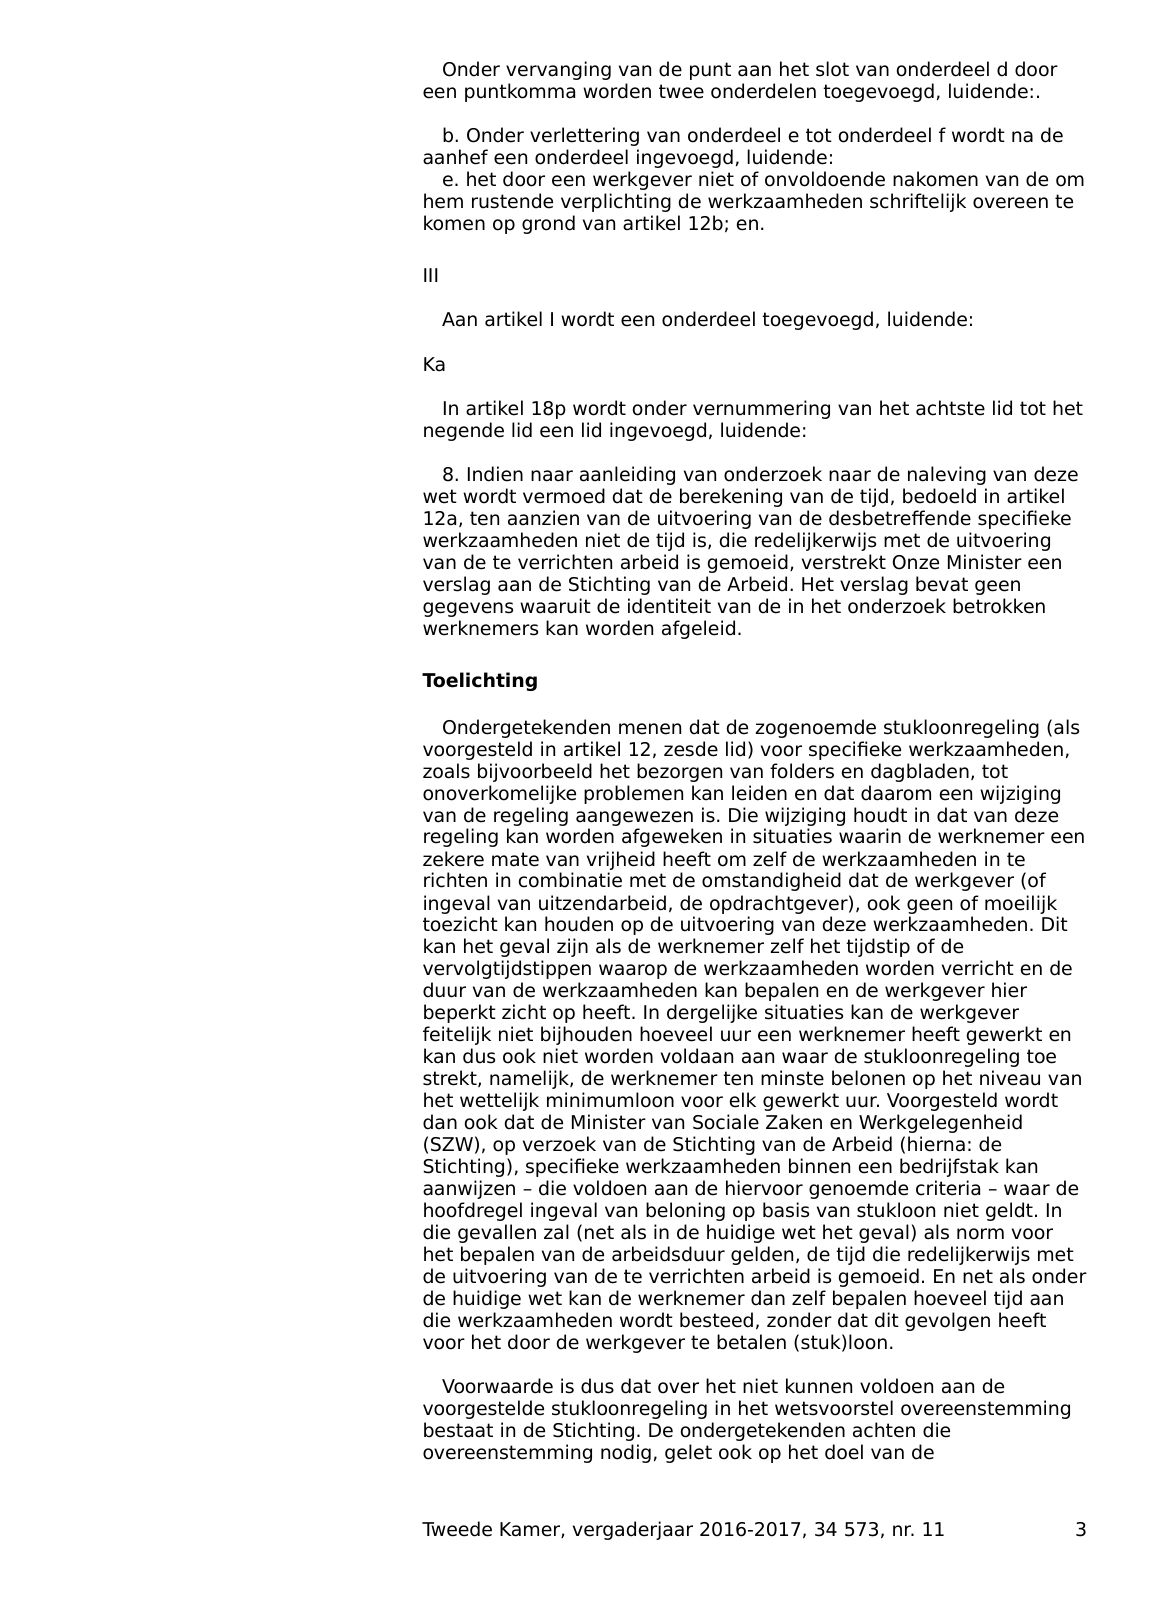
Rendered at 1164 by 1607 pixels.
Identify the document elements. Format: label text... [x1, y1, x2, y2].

text In artikel 18p wordt onder vernummering van het achtste lid tot het negende lid een lid ingevoegd, luidende: [422, 398, 1087, 442]
text Onder vervanging van de punt aan het slot van onderdeel d door een puntkomma worden twee onderdelen toegevoegd, luidende:. [422, 59, 1087, 103]
text 8. Indien naar aanleiding van onderzoek naar de naleving van deze wet wordt vermoed dat de berekening van de tijd, bedoeld in artikel 12a, ten aanzien van de uitvoering van de desbetreffende specifieke werkzaamheden niet de tijd is, die redelijkerwijs met de uitvoering van de te verrichten arbeid is gemoeid, verstrekt Onze Minister een verslag aan de Stichting van de Arbeid. Het verslag bevat geen gegevens waaruit de identiteit van de in het onderzoek betrokken werknemers kan worden afgeleid. [422, 464, 1087, 639]
text Aan artikel I wordt een onderdeel toegevoegd, luidende: [422, 309, 1087, 331]
text Ondergetekenden menen dat de zogenoemde stukloonregeling (als voorgesteld in artikel 12, zesde lid) voor specifieke werkzaamheden, zoals bijvoorbeeld het bezorgen van folders en dagbladen, tot onoverkomelijke problemen kan leiden en dat daarom een wijziging van de regeling aangewezen is. Die wijziging houdt in dat van deze regeling kan worden afgeweken in situaties waarin de werknemer een zekere mate van vrijheid heeft om zelf de werkzaamheden in te richten in combinatie met de omstandigheid dat de werkgever (of ingeval van uitzendarbeid, de opdrachtgever), ook geen of moeilijk toezicht kan houden op de uitvoering van deze werkzaamheden. Dit kan het geval zijn als de werknemer zelf het tijdstip of de vervolgtijdstippen waarop de werkzaamheden worden verricht en de duur van de werkzaamheden kan bepalen en de werkgever hier beperkt zicht op heeft. In dergelijke situaties kan de werkgever feitelijk niet bijhouden hoeveel uur een werknemer heeft gewerkt en kan dus ook niet worden voldaan aan waar de stukloonregeling toe strekt, namelijk, de werknemer ten minste belonen op het niveau van het wettelijk minimumloon voor elk gewerkt uur. Voorgesteld wordt dan ook dat de Minister van Sociale Zaken en Werkgelegenheid (SZW), op verzoek van de Stichting van de Arbeid (hierna: de Stichting), specifieke werkzaamheden binnen een bedrijfstak kan aanwijzen – die voldoen aan de hiervoor genoemde criteria – waar de hoofdregel ingeval van beloning op basis van stukloon niet geldt. In die gevallen zal (net als in de huidige wet het geval) als norm voor het bepalen van de arbeidsduur gelden, de tijd die redelijkerwijs met de uitvoering van de te verrichten arbeid is gemoeid. En net als onder de huidige wet kan de werknemer dan zelf bepalen hoeveel tijd aan die werkzaamheden wordt besteed, zonder dat dit gevolgen heeft voor het door de werkgever te betalen (stuk)loon. [422, 717, 1087, 1354]
text b. Onder verlettering van onderdeel e tot onderdeel f wordt na de aanhef een onderdeel ingevoegd, luidende: [422, 125, 1087, 169]
text Voorwaarde is dus dat over het niet kunnen voldoen aan de voorgestelde stukloonregeling in het wetsvoorstel overeenstemming bestaat in de Stichting. De ondergetekenden achten die overeenstemming nodig, gelet ook op het doel van de [422, 1376, 1087, 1464]
subtitle III [422, 265, 1087, 287]
text Ka [422, 353, 1087, 375]
text e. het door een werkgever niet of onvoldoende nakomen van de om hem rustende verplichting de werkzaamheden schriftelijk overeen te komen op grond van artikel 12b; en. [422, 169, 1087, 235]
subtitle Toelichting [422, 669, 1087, 692]
